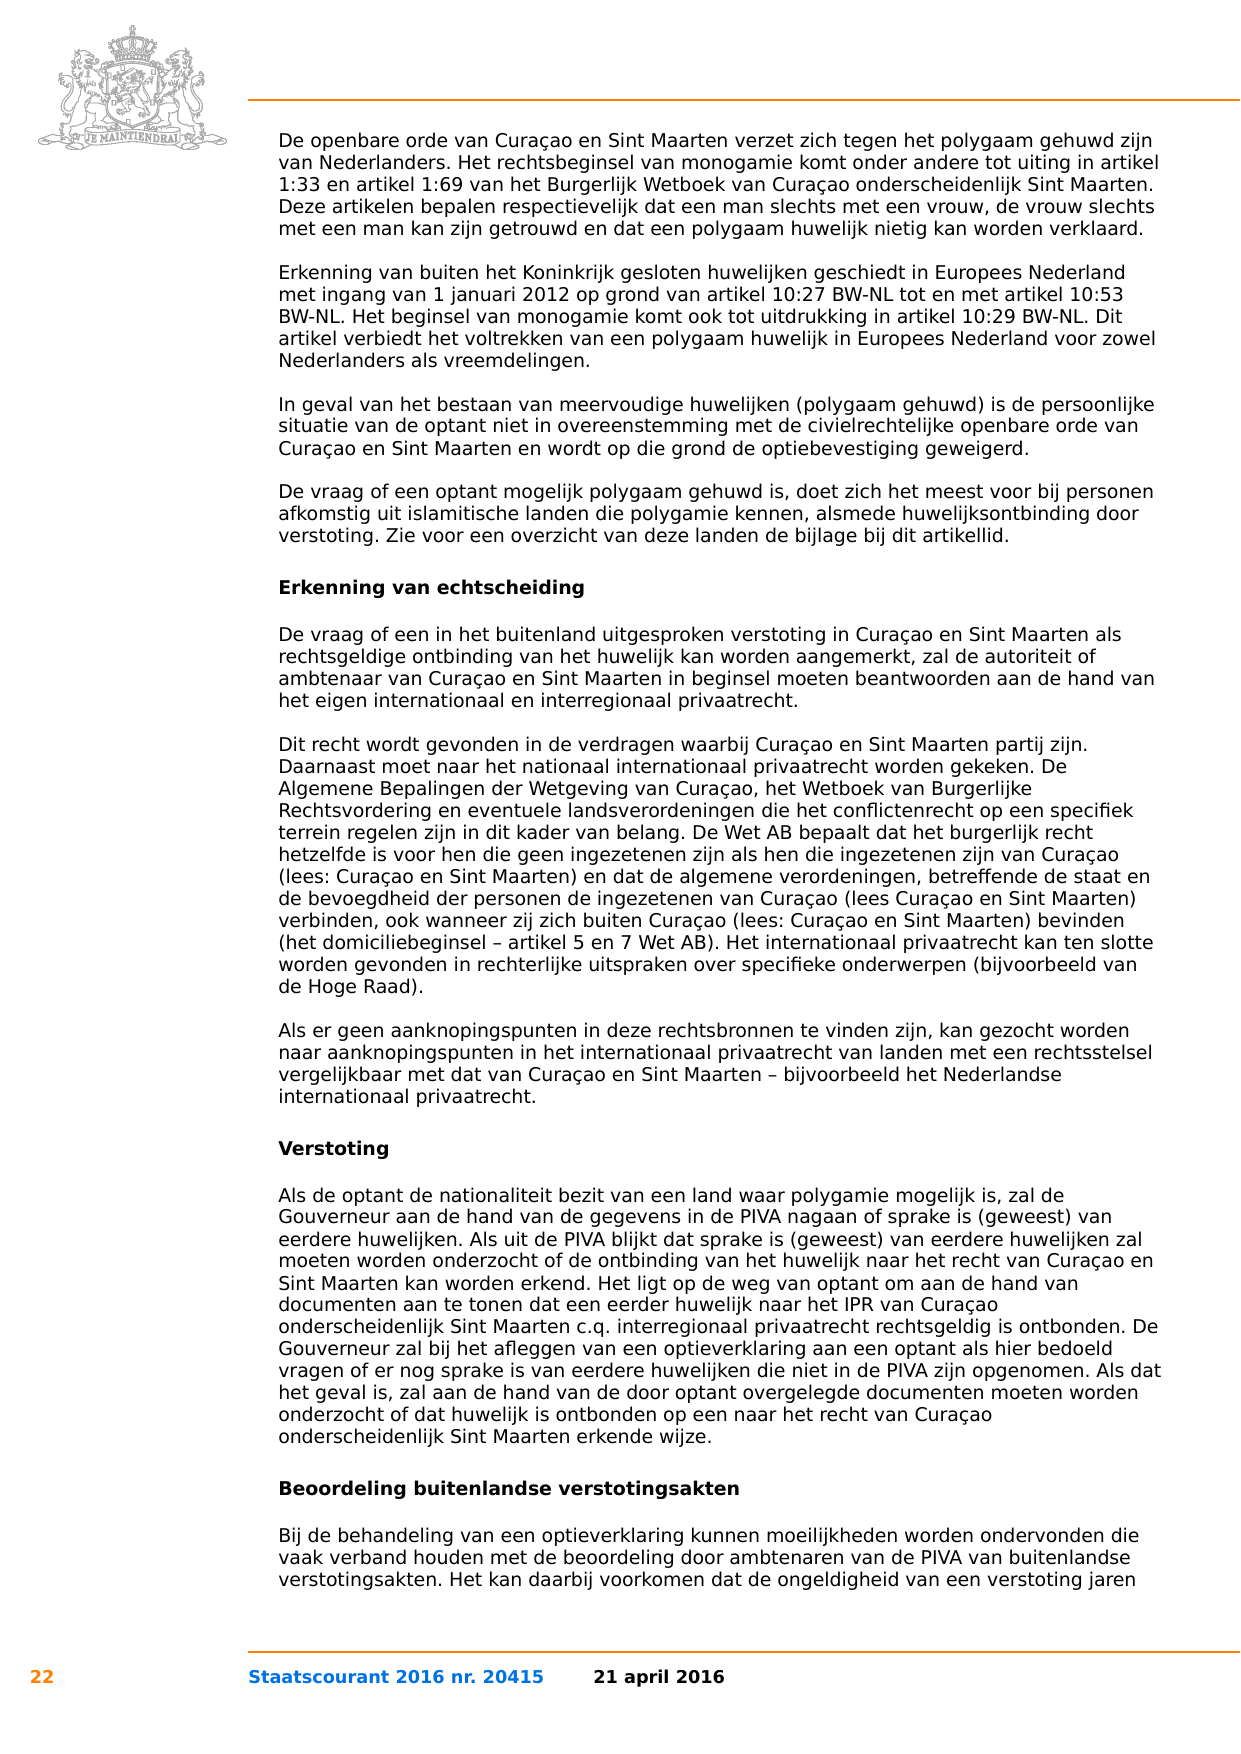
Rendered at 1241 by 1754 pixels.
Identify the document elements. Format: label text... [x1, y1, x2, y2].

text De vraag of een optant mogelijk polygaam gehuwd is, doet zich het meest voor bij personen afkomstig uit islamitische landen die polygamie kennen, alsmede huwelijksontbinding door verstoting. Zie voor een overzicht van deze landen de bijlage bij dit artikellid. [278, 481, 1163, 547]
text Bij de behandeling van een optieverklaring kunnen moeilijkheden worden ondervonden die vaak verband houden met de beoordeling door ambtenaren van de PIVA van buitenlandse verstotingsakten. Het kan daarbij voorkomen dat de ongeldigheid van een verstoting jaren [278, 1525, 1163, 1591]
text Erkenning van buiten het Koninkrijk gesloten huwelijken geschiedt in Europees Nederland met ingang van 1 januari 2012 op grond van artikel 10:27 BW-NL tot en met artikel 10:53 BW-NL. Het beginsel van monogamie komt ook tot uitdrukking in artikel 10:29 BW-NL. Dit artikel verbiedt het voltrekken van een polygaam huwelijk in Europees Nederland voor zowel Nederlanders als vreemdelingen. [278, 262, 1163, 372]
text De vraag of een in het buitenland uitgesproken verstoting in Curaçao en Sint Maarten als rechtsgeldige ontbinding van het huwelijk kan worden aangemerkt, zal de autoriteit of ambtenaar van Curaçao en Sint Maarten in beginsel moeten beantwoorden aan de hand van het eigen internationaal en interregionaal privaatrecht. [278, 624, 1163, 712]
subtitle Beoordeling buitenlandse verstotingsakten [278, 1478, 1163, 1500]
picture [38, 25, 227, 150]
text Dit recht wordt gevonden in de verdragen waarbij Curaçao en Sint Maarten partij zijn. Daarnaast moet naar het nationaal internationaal privaatrecht worden gekeken. De Algemene Bepalingen der Wetgeving van Curaçao, het Wetboek van Burgerlijke Rechtsvordering en eventuele landsverordeningen die het conflictenrecht op een specifiek terrein regelen zijn in dit kader van belang. De Wet AB bepaalt dat het burgerlijk recht hetzelfde is voor hen die geen ingezetenen zijn als hen die ingezetenen zijn van Curaçao (lees: Curaçao en Sint Maarten) en dat de algemene verordeningen, betreffende de staat en de bevoegdheid der personen de ingezetenen van Curaçao (lees Curaçao en Sint Maarten) verbinden, ook wanneer zij zich buiten Curaçao (lees: Curaçao en Sint Maarten) bevinden (het domiciliebeginsel – artikel 5 en 7 Wet AB). Het internationaal privaatrecht kan ten slotte worden gevonden in rechterlijke uitspraken over specifieke onderwerpen (bijvoorbeeld van de Hoge Raad). [278, 734, 1163, 998]
text Als de optant de nationaliteit bezit van een land waar polygamie mogelijk is, zal de Gouverneur aan de hand van de gegevens in de PIVA nagaan of sprake is (geweest) van eerdere huwelijken. Als uit de PIVA blijkt dat sprake is (geweest) van eerdere huwelijken zal moeten worden onderzocht of de ontbinding van het huwelijk naar het recht van Curaçao en Sint Maarten kan worden erkend. Het ligt op de weg van optant om aan de hand van documenten aan te tonen dat een eerder huwelijk naar het IPR van Curaçao onderscheidenlijk Sint Maarten c.q. interregionaal privaatrecht rechtsgeldig is ontbonden. De Gouverneur zal bij het afleggen van een optieverklaring aan een optant als hier bedoeld vragen of er nog sprake is van eerdere huwelijken die niet in de PIVA zijn opgenomen. Als dat het geval is, zal aan de hand van de door optant overgelegde documenten moeten worden onderzocht of dat huwelijk is ontbonden op een naar het recht van Curaçao onderscheidenlijk Sint Maarten erkende wijze. [278, 1184, 1163, 1448]
text Als er geen aanknopingspunten in deze rechtsbronnen te vinden zijn, kan gezocht worden naar aanknopingspunten in het internationaal privaatrecht van landen met een rechtsstelsel vergelijkbaar met dat van Curaçao en Sint Maarten – bijvoorbeeld het Nederlandse internationaal privaatrecht. [278, 1019, 1163, 1107]
text De openbare orde van Curaçao en Sint Maarten verzet zich tegen het polygaam gehuwd zijn van Nederlanders. Het rechtsbeginsel van monogamie komt onder andere tot uiting in artikel 1:33 en artikel 1:69 van het Burgerlijk Wetboek van Curaçao onderscheidenlijk Sint Maarten. Deze artikelen bepalen respectievelijk dat een man slechts met een vrouw, de vrouw slechts met een man kan zijn getrouwd en dat een polygaam huwelijk nietig kan worden verklaard. [278, 130, 1163, 240]
subtitle Erkenning van echtscheiding [278, 577, 1163, 599]
text In geval van het bestaan van meervoudige huwelijken (polygaam gehuwd) is de persoonlijke situatie van de optant niet in overeenstemming met de civielrechtelijke openbare orde van Curaçao en Sint Maarten en wordt op die grond de optiebevestiging geweigerd. [278, 393, 1163, 459]
subtitle Verstoting [278, 1137, 1163, 1159]
